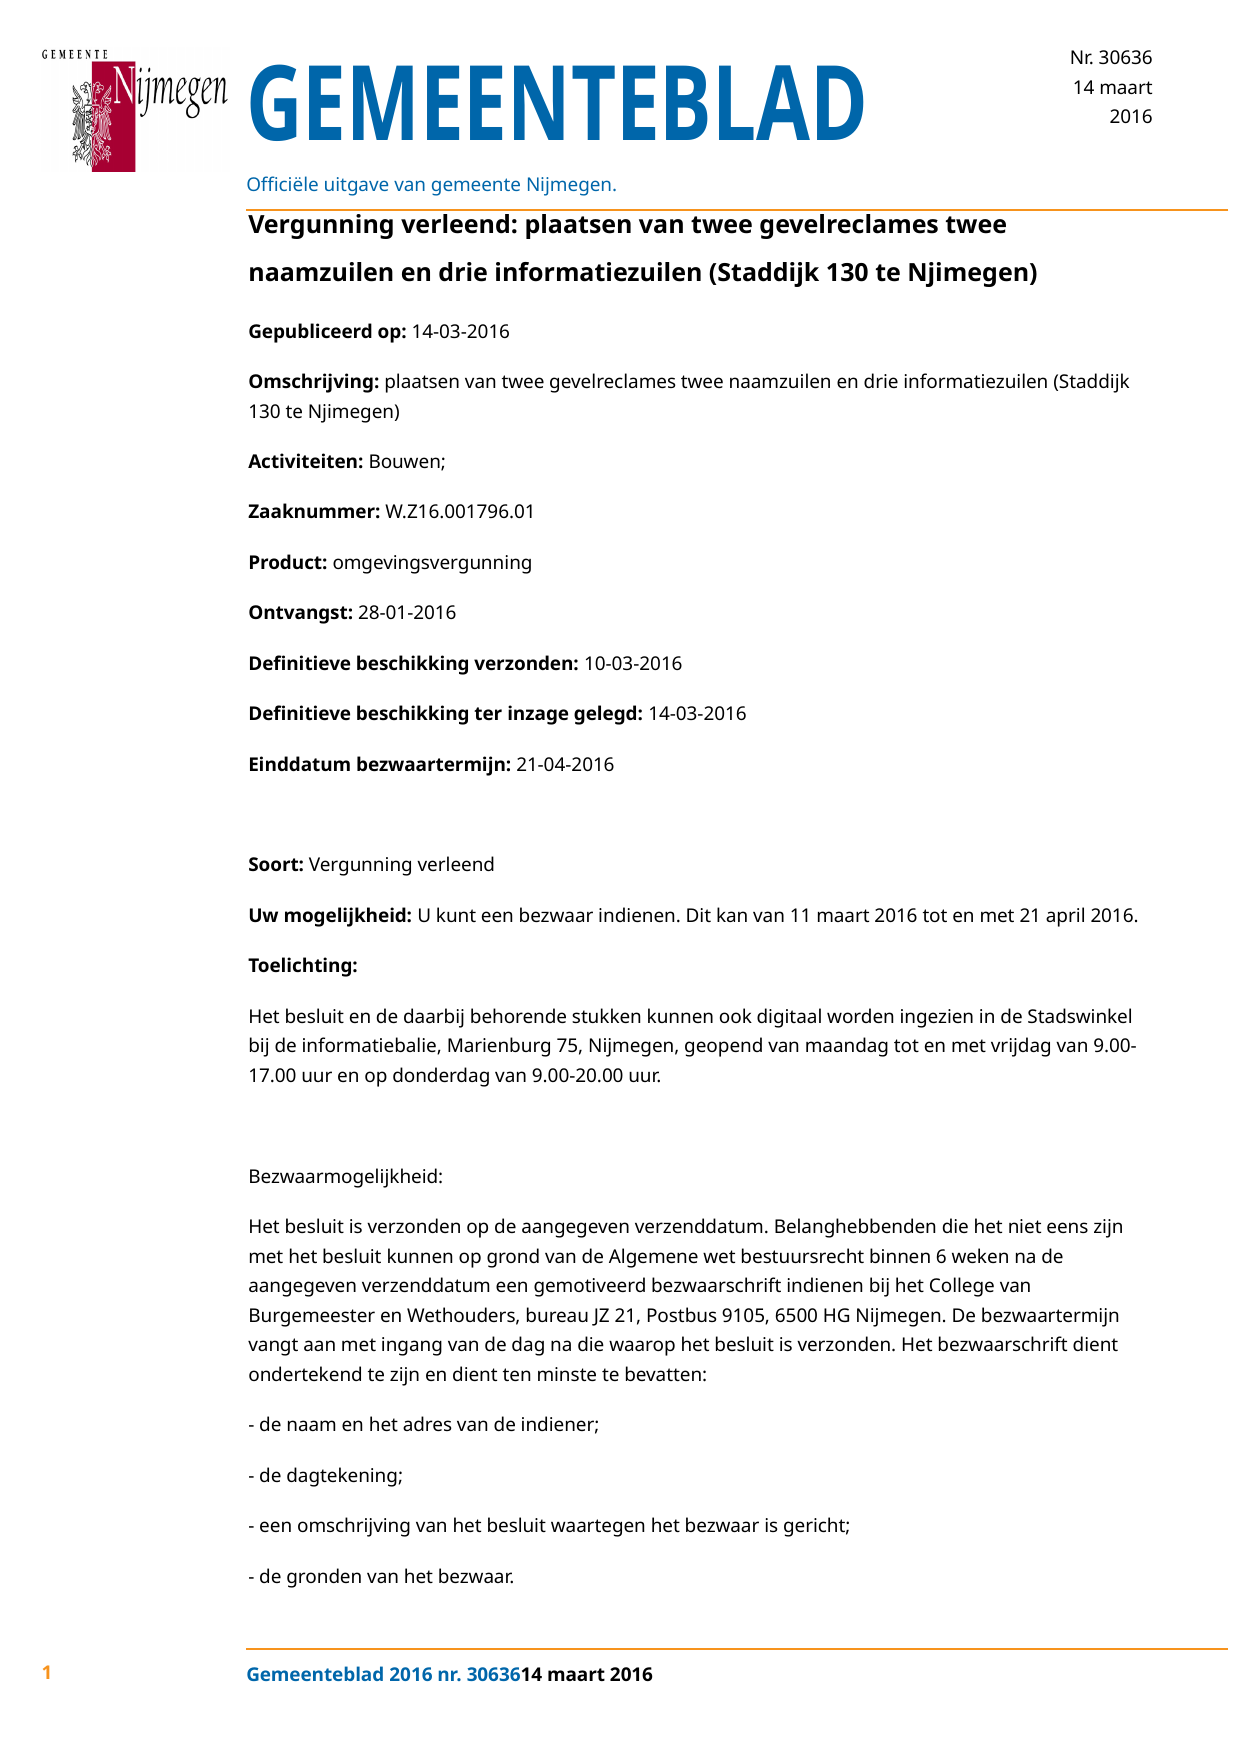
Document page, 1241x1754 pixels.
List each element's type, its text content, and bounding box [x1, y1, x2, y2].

text Activiteiten: Bouwen; [248, 448, 1152, 474]
text Toelichting: [248, 952, 1152, 978]
text - de gronden van het bezwaar. [248, 1563, 1152, 1589]
picture [41, 47, 231, 172]
text Gepubliceerd op: 14-03-2016 [248, 318, 1152, 344]
text Ontvangst: 28-01-2016 [248, 599, 1152, 625]
text Soort: Vergunning verleend [248, 852, 1152, 877]
text Het besluit en de daarbij behorende stukken kunnen ook digitaal worden ingezien in de Stadswinkel bij de informatiebalie, Marienburg 75, Nijmegen, geopend van maandag tot en met vrijdag van 9.00-17.00 uur en op donderdag van 9.00-20.00 uur. [248, 1003, 1152, 1088]
text - de dagtekening; [248, 1462, 1152, 1488]
text Bezwaarmogelijkheid: [248, 1163, 1152, 1189]
text Definitieve beschikking ter inzage gelegd: 14-03-2016 [248, 700, 1152, 726]
text Product: omgevingsvergunning [248, 549, 1152, 575]
text Vergunning verleend: plaatsen van twee gevelreclames twee naamzuilen en drie informatiezuilen (Staddijk 130 te Njimegen) [248, 211, 1152, 288]
text Definitieve beschikking verzonden: 10-03-2016 [248, 650, 1152, 676]
text Omschrijving: plaatsen van twee gevelreclames twee naamzuilen en drie informatiezuilen (Staddijk 130 te Njimegen) [248, 368, 1152, 424]
text - de naam en het adres van de indiener; [248, 1412, 1152, 1437]
text Zaaknummer: W.Z16.001796.01 [248, 499, 1152, 524]
text Einddatum bezwaartermijn: 21-04-2016 [248, 751, 1152, 777]
text - een omschrijving van het besluit waartegen het bezwaar is gericht; [248, 1512, 1152, 1538]
text Uw mogelijkheid: U kunt een bezwaar indienen. Dit kan van 11 maart 2016 tot en met 21 april 2016. [248, 902, 1152, 928]
text Het besluit is verzonden op de aangegeven verzenddatum. Belanghebbenden die het niet eens zijn met het besluit kunnen op grond van de Algemene wet bestuursrecht binnen 6 weken na de aangegeven verzenddatum een gemotiveerd bezwaarschrift indienen bij het College van Burgemeester en Wethouders, bureau JZ 21, Postbus 9105, 6500 HG Nijmegen. De bezwaartermijn vangt aan met ingang van de dag na die waarop het besluit is verzonden. Het bezwaarschrift dient ondertekend te zijn en dient ten minste te bevatten: [248, 1213, 1152, 1387]
